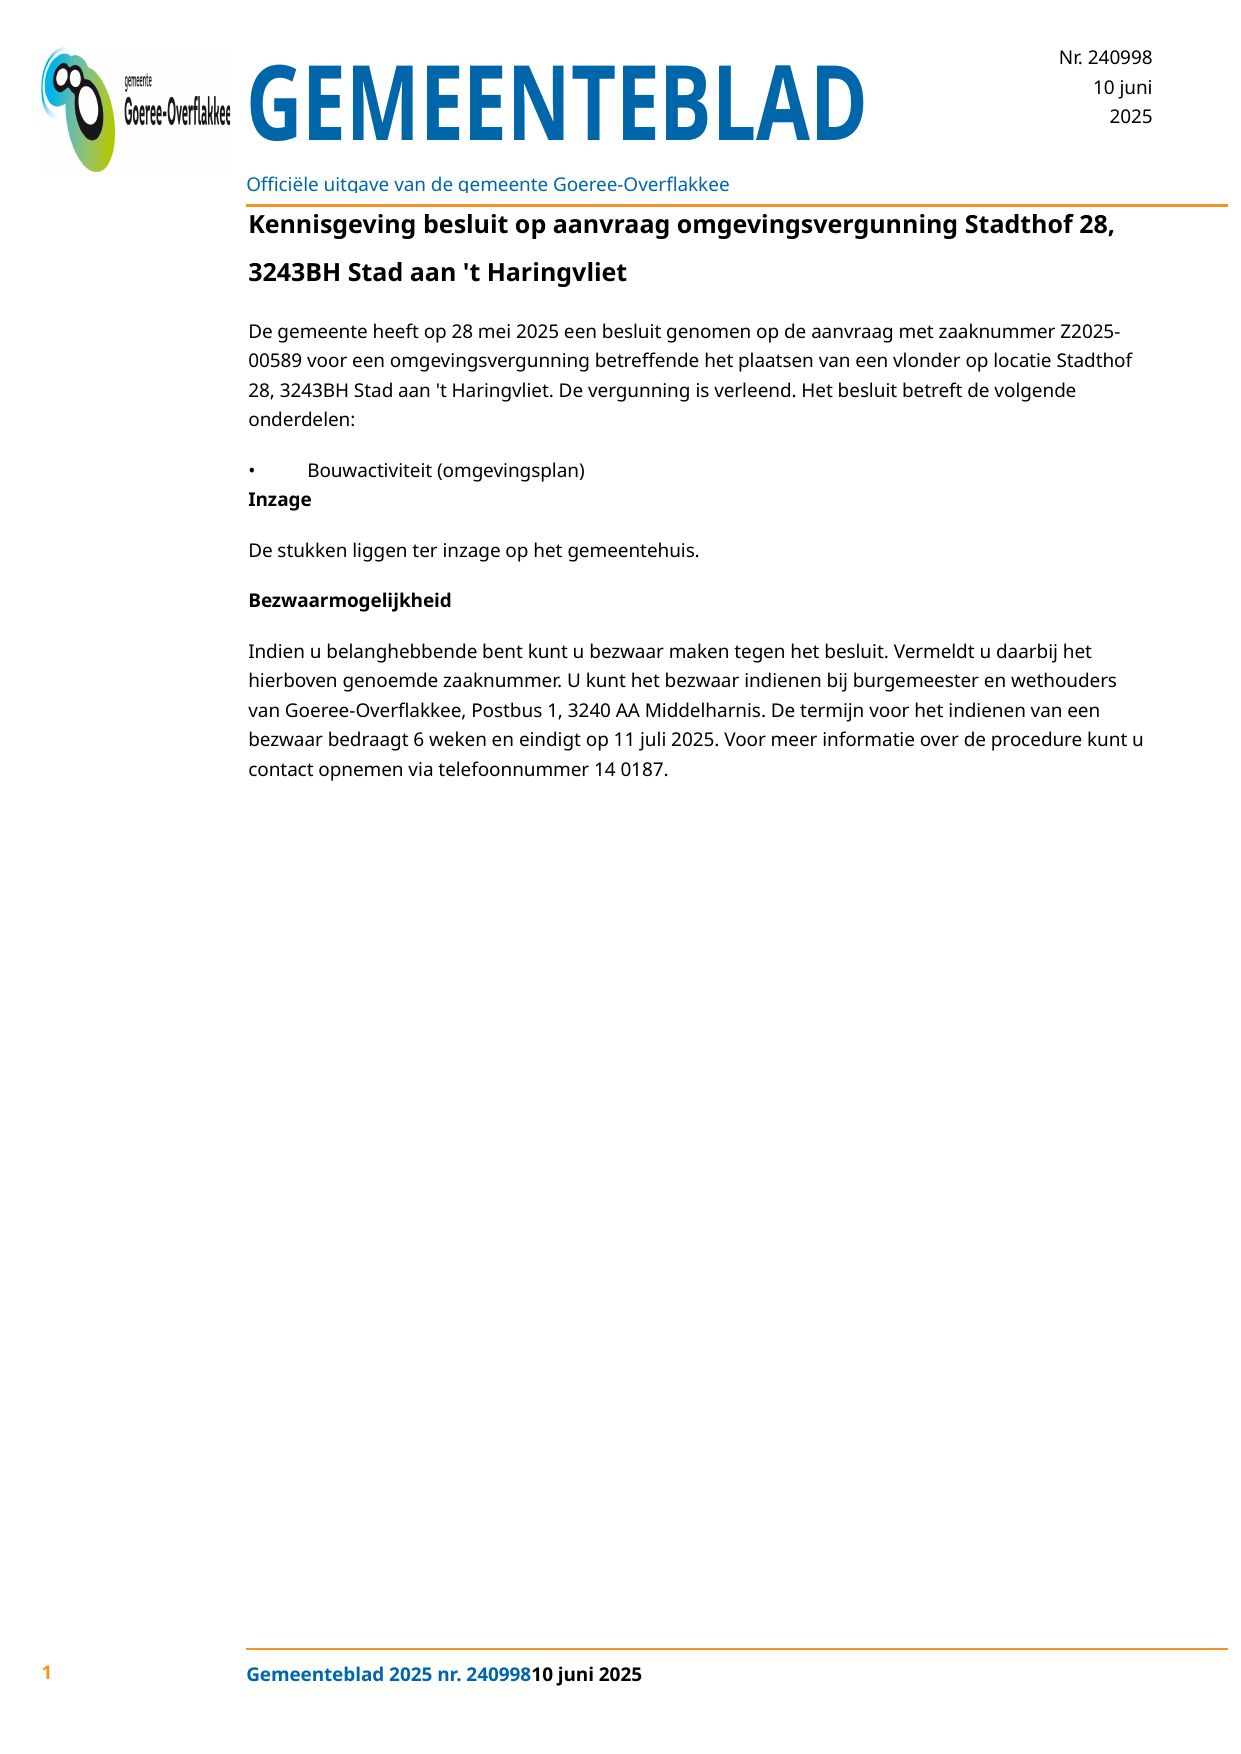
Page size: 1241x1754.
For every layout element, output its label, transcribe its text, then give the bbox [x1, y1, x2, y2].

list Bouwactiviteit (omgevingsplan) [248, 457, 1152, 483]
text Kennisgeving besluit op aanvraag omgevingsvergunning Stadthof 28, 3243BH Stad aan 't Haringvliet [248, 207, 1152, 288]
text Inzage [248, 487, 1152, 512]
text Indien u belanghebbende bent kunt u bezwaar maken tegen het besluit. Vermeldt u daarbij het hierboven genoemde zaaknummer. U kunt het bezwaar indienen bij burgemeester en wethouders van Goeree-Overflakkee, Postbus 1, 3240 AA Middelharnis. De termijn voor het indienen van een bezwaar bedraagt 6 weken en eindigt op 11 juli 2025. Voor meer informatie over de procedure kunt u contact opnemen via telefoonnummer 14 0187. [248, 638, 1152, 782]
text De stukken liggen ter inzage op het gemeentehuis. [248, 537, 1152, 563]
text De gemeente heeft op 28 mei 2025 een besluit genomen op de aanvraag met zaaknummer Z2025-00589 voor een omgevingsvergunning betreffende het plaatsen van een vlonder op locatie Stadthof 28, 3243BH Stad aan 't Haringvliet. De vergunning is verleend. Het besluit betreft de volgende onderdelen: [248, 318, 1152, 432]
text Bezwaarmogelijkheid [248, 587, 1152, 613]
picture [41, 47, 231, 172]
